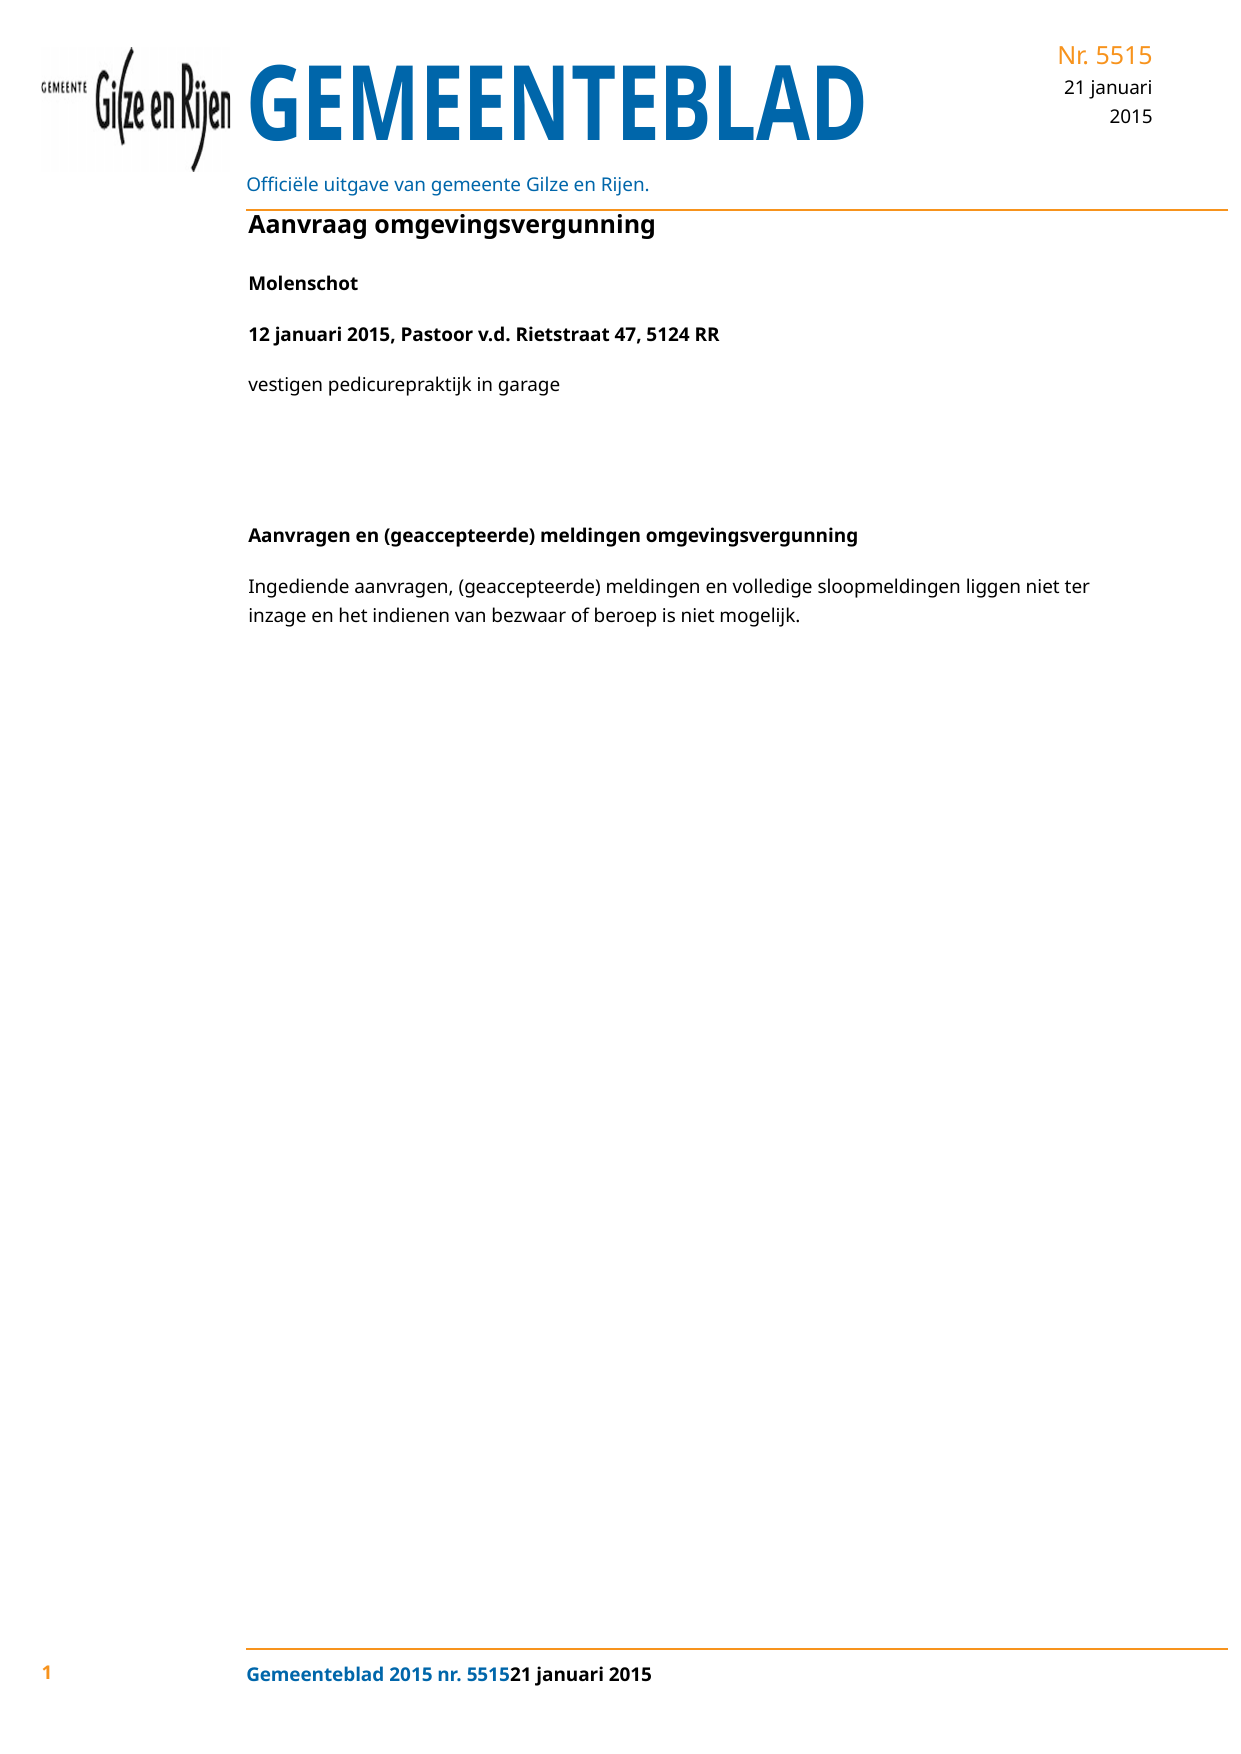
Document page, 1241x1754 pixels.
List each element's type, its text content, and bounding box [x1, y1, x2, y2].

text Molenschot [248, 270, 1152, 296]
text Aanvragen en (geaccepteerde) meldingen omgevingsvergunning [248, 522, 1152, 548]
text vestigen pedicurepraktijk in garage [248, 371, 1152, 397]
text Ingediende aanvragen, (geaccepteerde) meldingen en volledige sloopmeldingen liggen niet ter inzage en het indienen van bezwaar of beroep is niet mogelijk. [248, 573, 1152, 628]
text Aanvraag omgevingsvergunning [248, 211, 1152, 241]
picture [41, 47, 231, 172]
text 12 januari 2015, Pastoor v.d. Rietstraat 47, 5124 RR [248, 321, 1152, 346]
